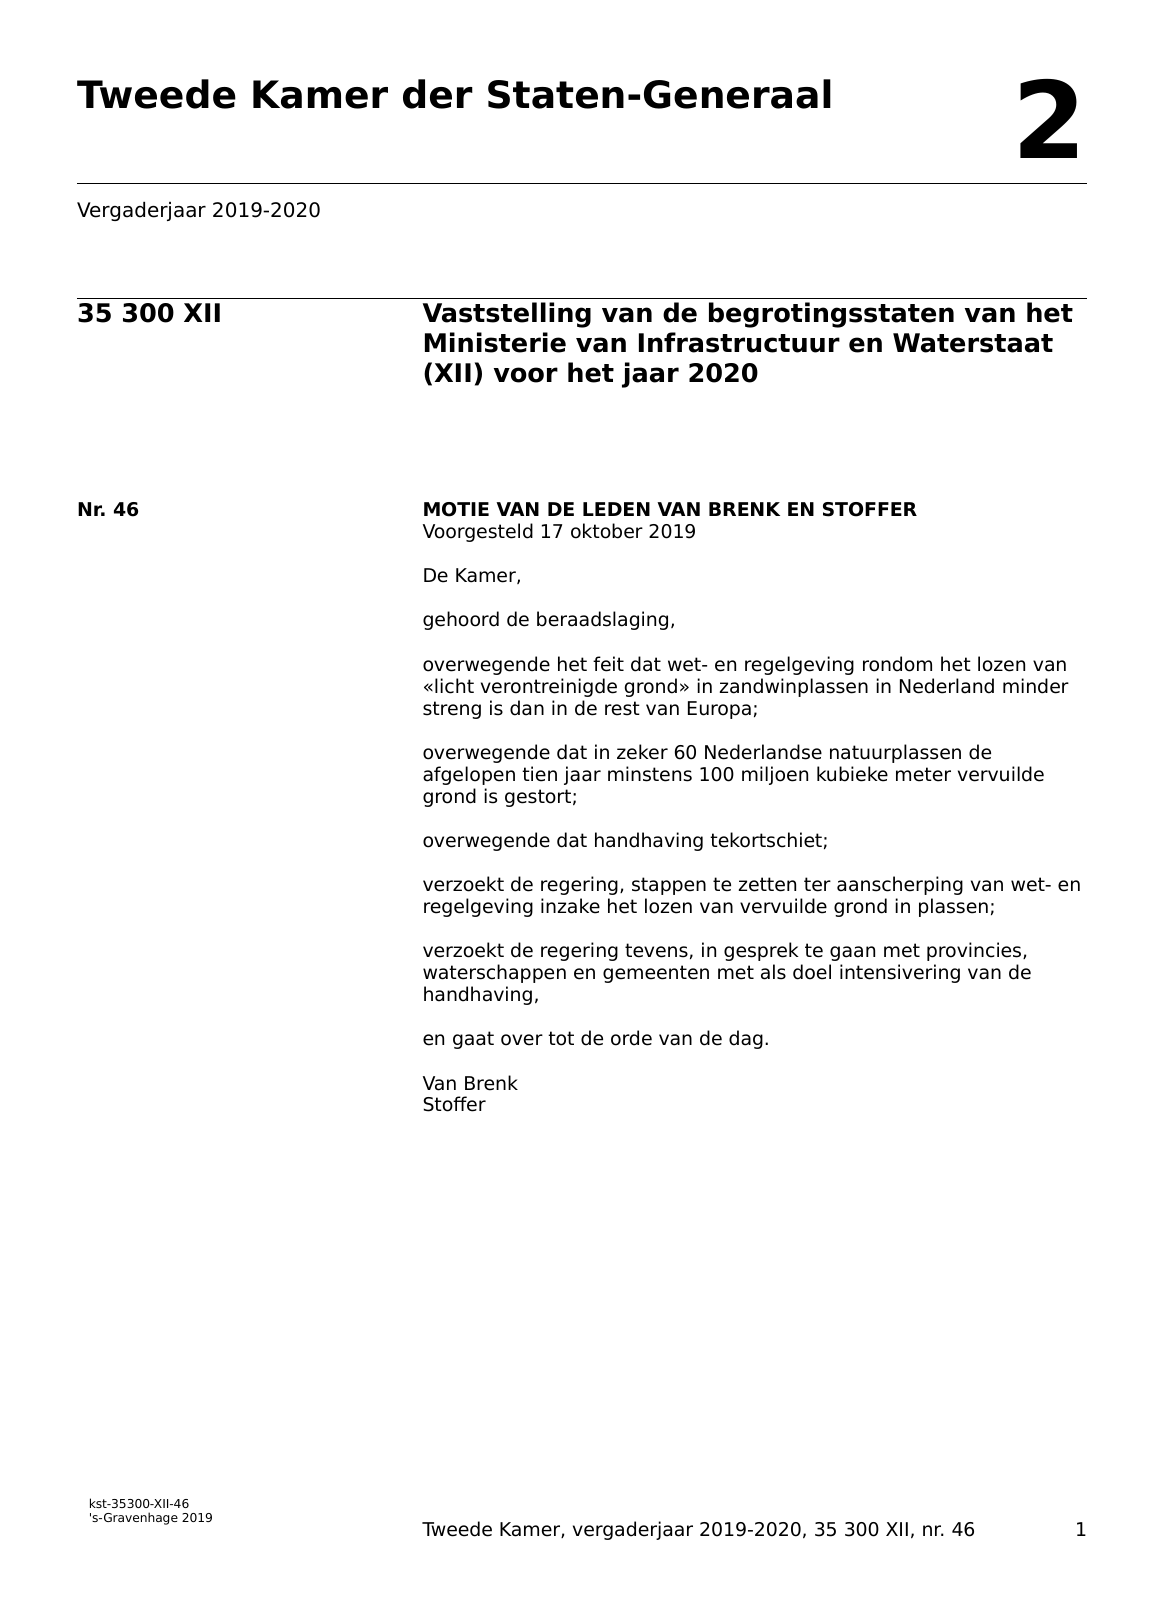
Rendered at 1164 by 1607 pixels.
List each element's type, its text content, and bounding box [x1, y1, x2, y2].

text Voorgesteld 17 oktober 2019 [422, 521, 1087, 543]
text kst-35300-XII-46 [88, 1497, 323, 1511]
text verzoekt de regering, stappen te zetten ter aanscherping van wet- en regelgeving inzake het lozen van vervuilde grond in plassen; [422, 874, 1087, 918]
text en gaat over tot de orde van de dag. [422, 1028, 1087, 1050]
subtitle Nr. 46 MOTIE VAN DE LEDEN VAN BRENK EN STOFFER [77, 499, 1087, 521]
subtitle 35 300 XII Vaststelling van de begrotingsstaten van het Ministerie van Infrastructuur en Waterstaat (XII) voor het jaar 2020 [77, 299, 1087, 388]
text gehoord de beraadslaging, [422, 609, 1087, 631]
text 's-Gravenhage 2019 [88, 1511, 323, 1525]
text De Kamer, [422, 565, 1087, 587]
text overwegende dat in zeker 60 Nederlandse natuurplassen de afgelopen tien jaar minstens 100 miljoen kubieke meter vervuilde grond is gestort; [422, 742, 1087, 808]
table_cell Vergaderjaar 2019-2020 [77, 184, 1087, 298]
text Stoffer [422, 1094, 1087, 1116]
text overwegende dat handhaving tekortschiet; [422, 830, 1087, 852]
text overwegende het feit dat wet- en regelgeving rondom het lozen van «licht verontreinigde grond» in zandwinplassen in Nederland minder streng is dan in de rest van Europa; [422, 653, 1087, 719]
text verzoekt de regering tevens, in gesprek te gaan met provincies, waterschappen en gemeenten met als doel intensivering van de handhaving, [422, 940, 1087, 1006]
table_header 2 [886, 59, 1087, 183]
text Van Brenk [422, 1072, 1087, 1094]
table_header Tweede Kamer der Staten-Generaal [77, 59, 886, 183]
